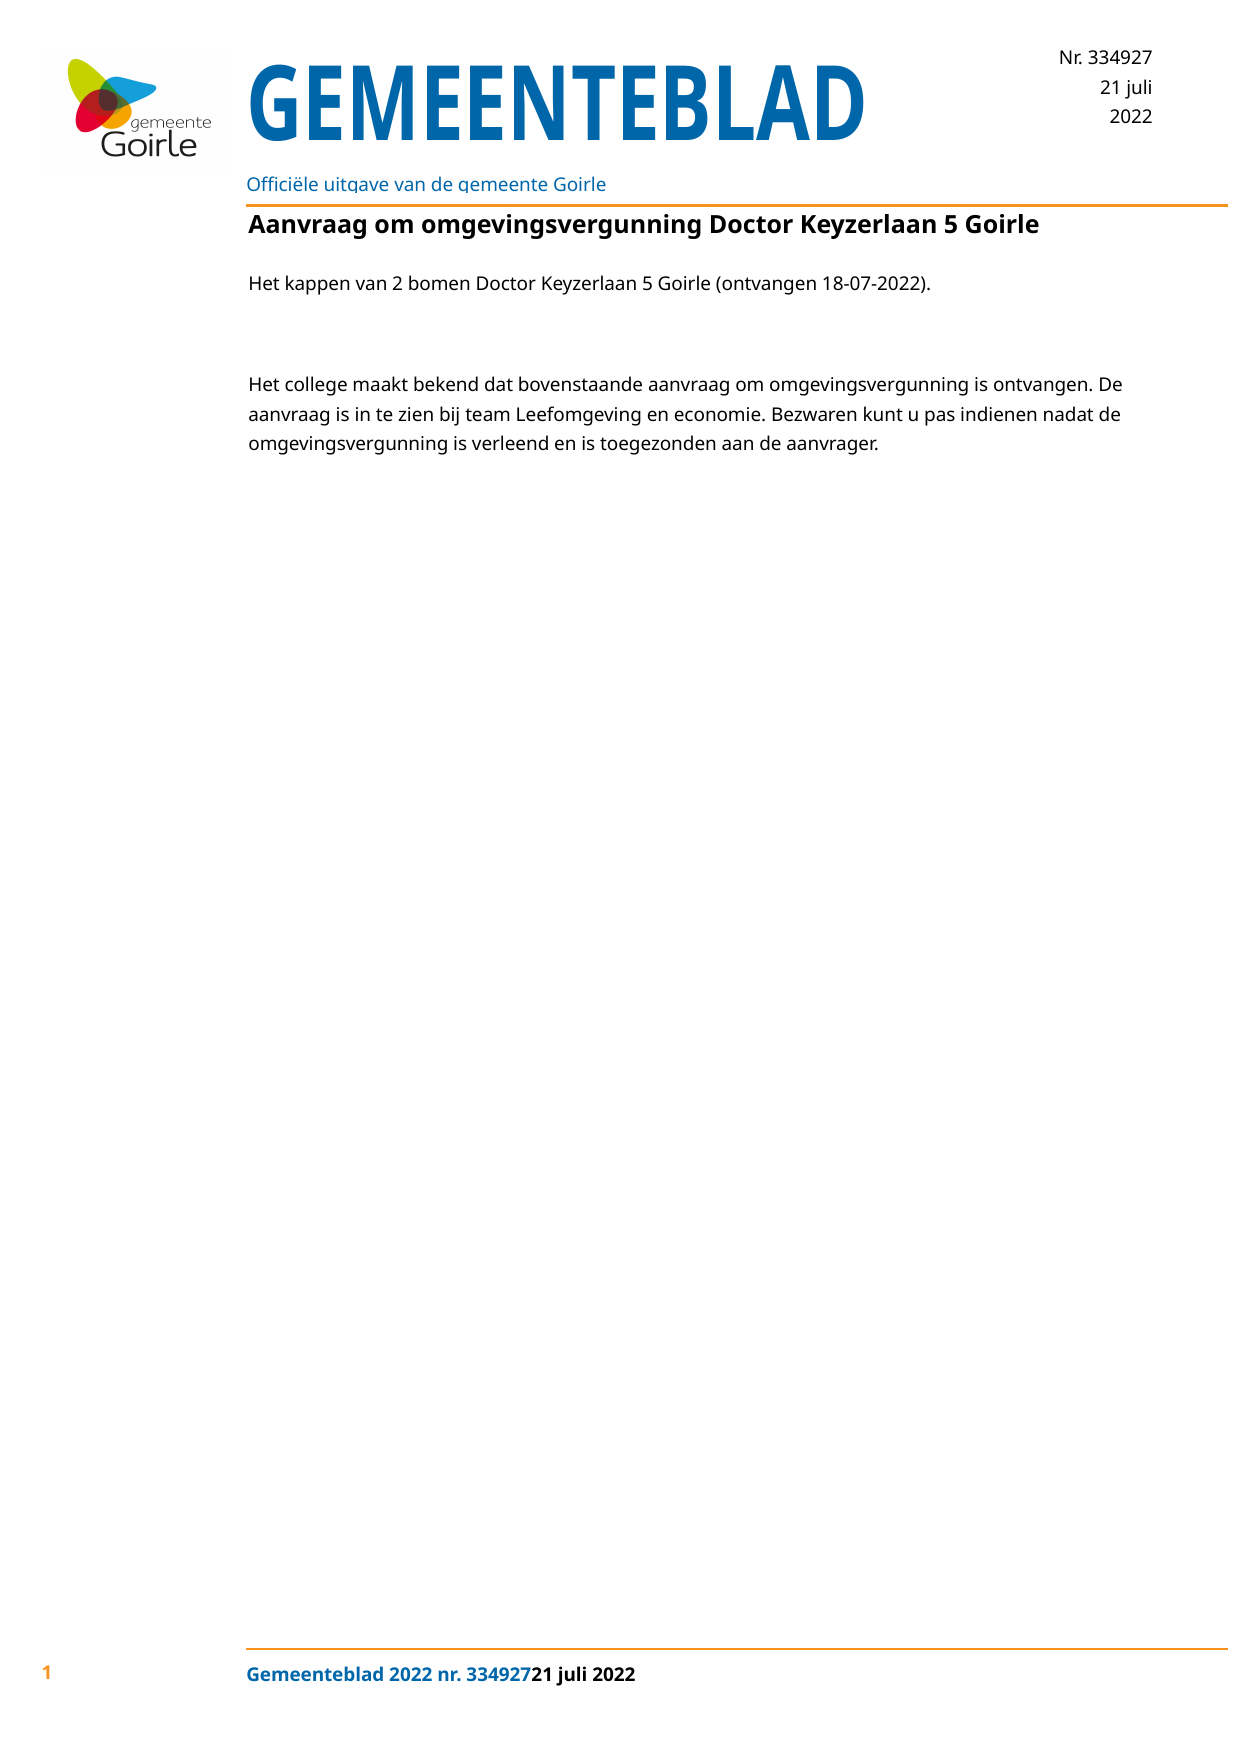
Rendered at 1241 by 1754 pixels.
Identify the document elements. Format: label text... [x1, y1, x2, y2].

text Aanvraag om omgevingsvergunning Doctor Keyzerlaan 5 Goirle [248, 207, 1152, 241]
text Het kappen van 2 bomen Doctor Keyzerlaan 5 Goirle (ontvangen 18-07-2022). [248, 270, 1152, 296]
text Het college maakt bekend dat bovenstaande aanvraag om omgevingsvergunning is ontvangen. De aanvraag is in te zien bij team Leefomgeving en economie. Bezwaren kunt u pas indienen nadat de omgevingsvergunning is verleend en is toegezonden aan de aanvrager. [248, 371, 1152, 456]
picture [41, 47, 231, 172]
